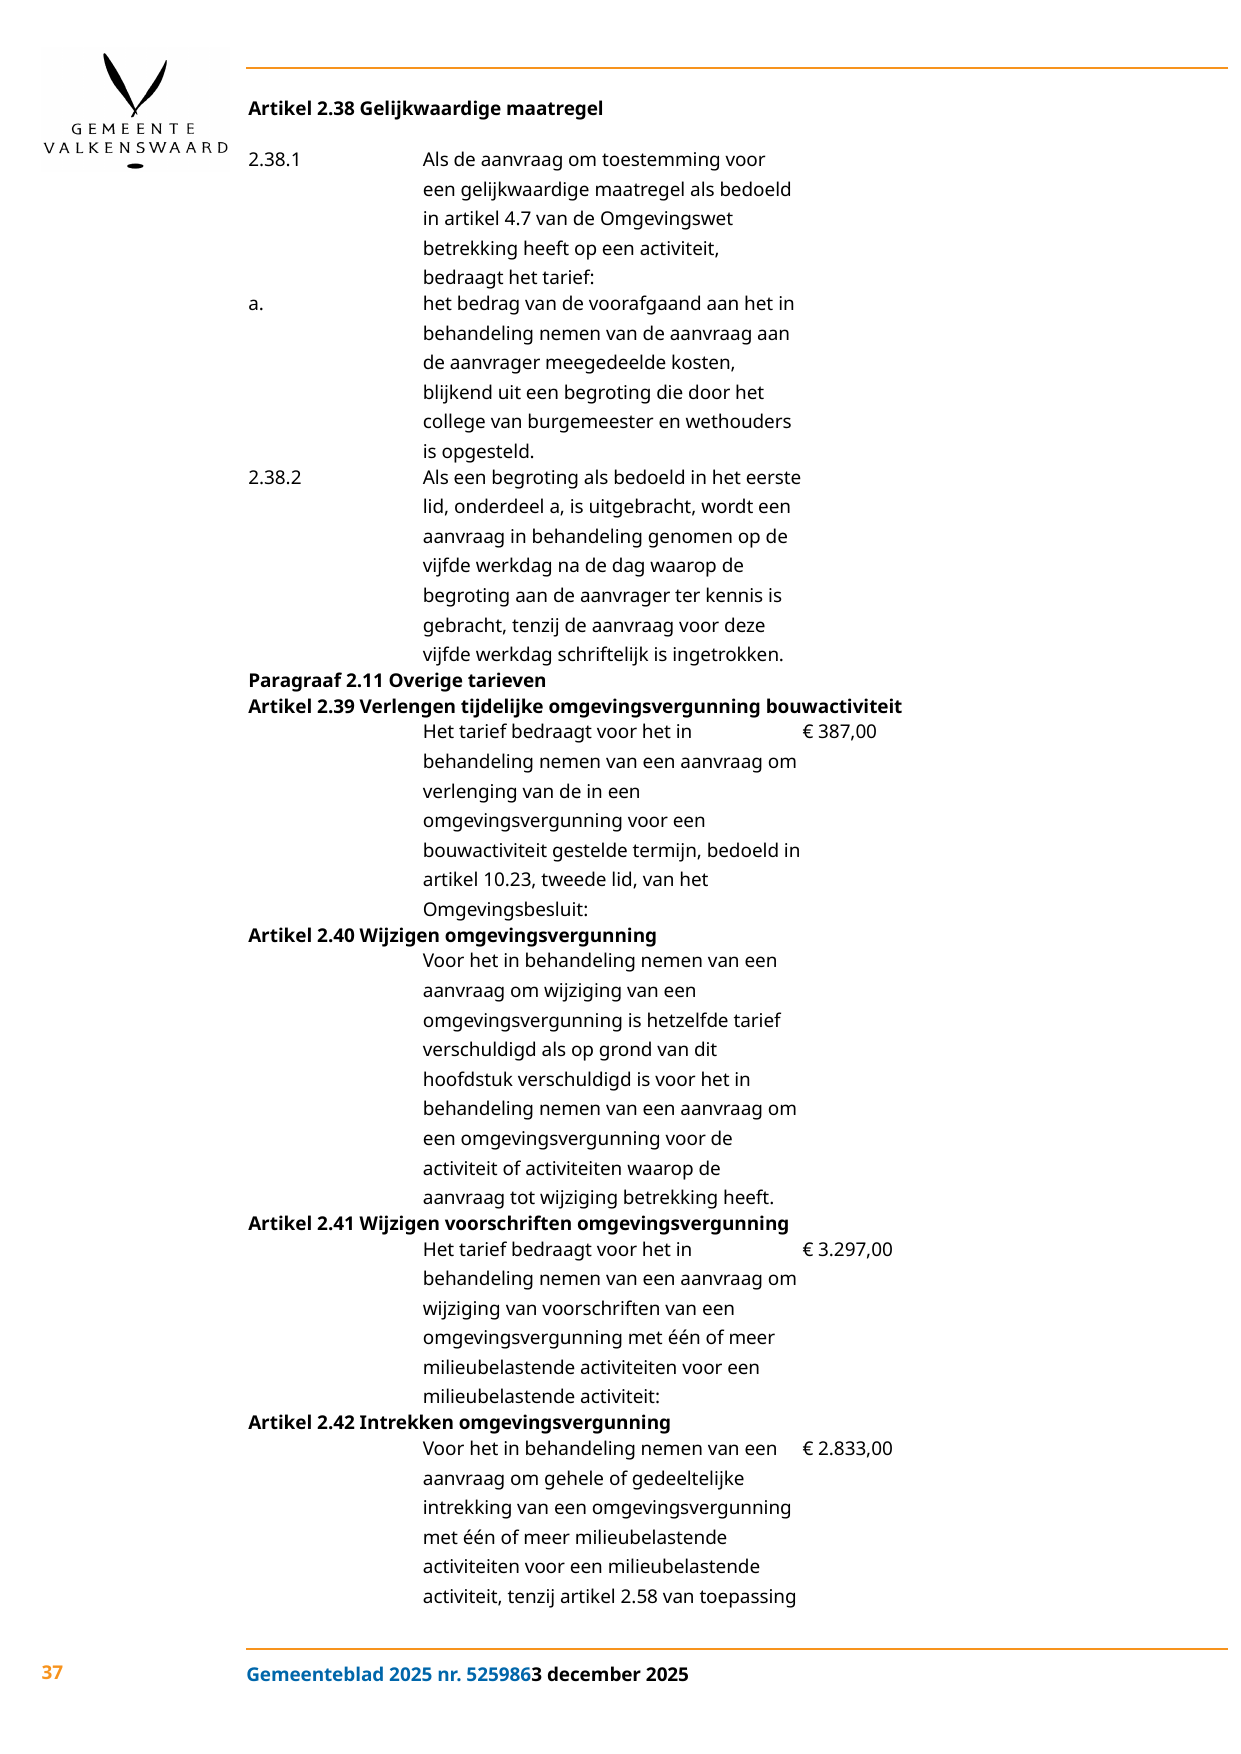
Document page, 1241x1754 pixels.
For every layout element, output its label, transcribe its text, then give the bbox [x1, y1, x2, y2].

table_cell [248, 719, 423, 922]
table_cell 2.38.1 [248, 146, 423, 290]
table_cell [977, 290, 1152, 464]
table_cell [802, 290, 977, 464]
table_cell [248, 1236, 423, 1409]
table_cell [977, 719, 1152, 922]
table_cell [802, 464, 977, 667]
table_cell Als de aanvraag om toestemming voor een gelijkwaardige maatregel als bedoeld in artikel 4.7 van de Omgevingswet betrekking heeft op een activiteit, bedraagt het tarief: [423, 146, 802, 290]
table_cell [977, 948, 1152, 1210]
table_cell [802, 146, 977, 290]
table_cell Voor het in behandeling nemen van een aanvraag om gehele of gedeeltelijke intrekking van een omgevingsvergunning met één of meer milieubelastende activiteiten voor een milieubelastende activiteit, tenzij artikel 2.58 van toepassing [423, 1435, 802, 1609]
table_cell Artikel 2.39 Verlengen tijdelijke omgevingsvergunning bouwactiviteit [248, 693, 977, 719]
table_cell [977, 146, 1152, 290]
table_cell Artikel 2.41 Wijzigen voorschriften omgevingsvergunning [248, 1210, 977, 1236]
table_cell € 3.297,00 [802, 1236, 977, 1409]
table_cell Voor het in behandeling nemen van een aanvraag om wijziging van een omgevingsvergunning is hetzelfde tarief verschuldigd als op grond van dit hoofdstuk verschuldigd is voor het in behandeling nemen van een aanvraag om een omgevingsvergunning voor de activiteit of activiteiten waarop de aanvraag tot wijziging betrekking heeft. [423, 948, 802, 1210]
table_cell [977, 1435, 1152, 1609]
table_cell [977, 464, 1152, 667]
table_cell Als een begroting als bedoeld in het eerste lid, onderdeel a, is uitgebracht, wordt een aanvraag in behandeling genomen op de vijfde werkdag na de dag waarop de begroting aan de aanvrager ter kennis is gebracht, tenzij de aanvraag voor deze vijfde werkdag schriftelijk is ingetrokken. [423, 464, 802, 667]
table_cell Het tarief bedraagt voor het in behandeling nemen van een aanvraag om verlenging van de in een omgevingsvergunning voor een bouwactiviteit gestelde termijn, bedoeld in artikel 10.23, tweede lid, van het Omgevingsbesluit: [423, 719, 802, 922]
table_cell Artikel 2.42 Intrekken omgevingsvergunning [248, 1409, 977, 1435]
table_cell [977, 121, 1152, 146]
table_cell [802, 121, 977, 146]
table_cell Het tarief bedraagt voor het in behandeling nemen van een aanvraag om wijziging van voorschriften van een omgevingsvergunning met één of meer milieubelastende activiteiten voor een milieubelastende activiteit: [423, 1236, 802, 1409]
table_cell Artikel 2.40 Wijzigen omgevingsvergunning [248, 922, 977, 948]
picture [41, 47, 231, 172]
table_cell € 387,00 [802, 719, 977, 922]
table_cell [802, 948, 977, 1210]
table_cell het bedrag van de voorafgaand aan het in behandeling nemen van de aanvraag aan de aanvrager meegedeelde kosten, blijkend uit een begroting die door het college van burgemeester en wethouders is opgesteld. [423, 290, 802, 464]
table_cell [977, 1236, 1152, 1409]
table_cell 2.38.2 [248, 464, 423, 667]
table_cell Artikel 2.38 Gelijkwaardige maatregel [248, 95, 977, 121]
table_cell [248, 1435, 423, 1609]
table_cell a. [248, 290, 423, 464]
table_cell € 2.833,00 [802, 1435, 977, 1609]
table_cell [248, 948, 423, 1210]
table_cell [248, 121, 423, 146]
table_cell Paragraaf 2.11 Overige tarieven [248, 667, 1152, 693]
table_cell [423, 121, 802, 146]
